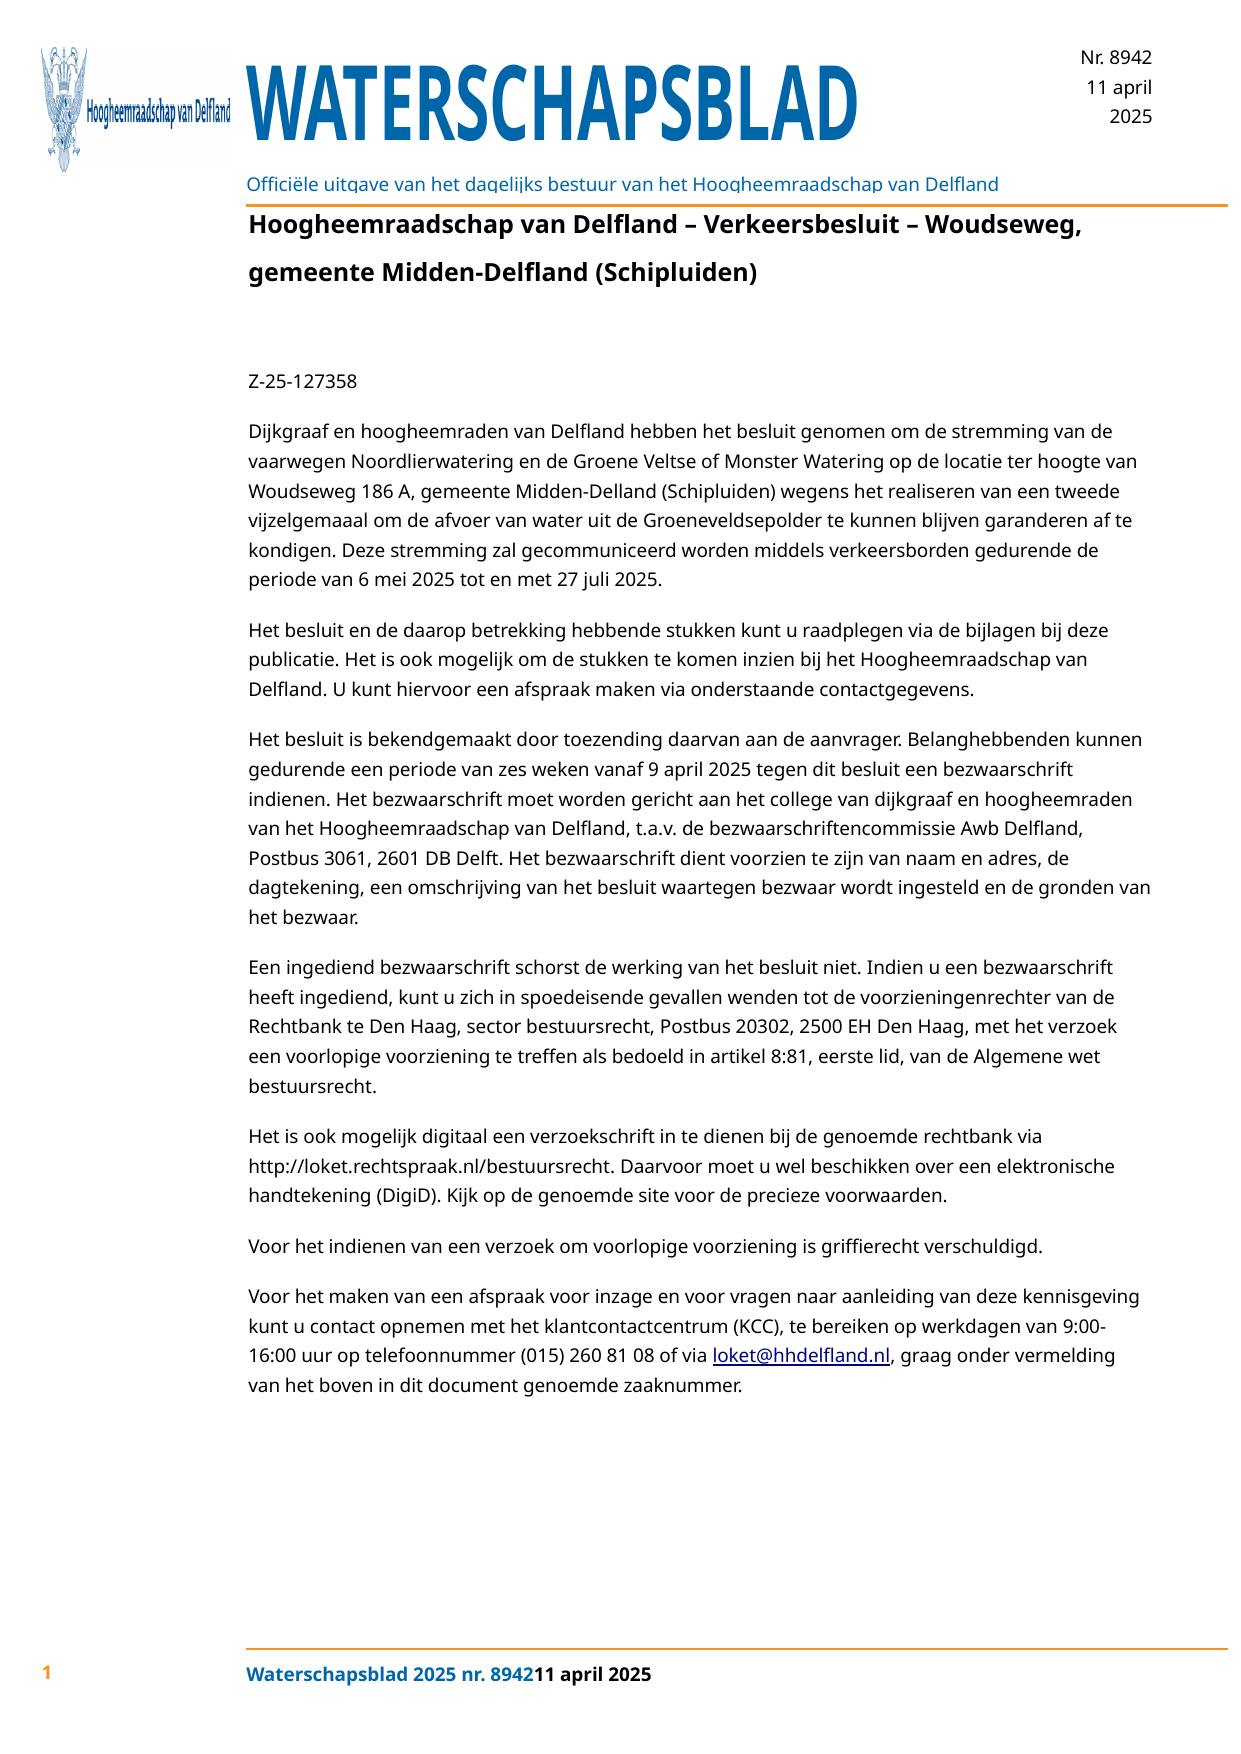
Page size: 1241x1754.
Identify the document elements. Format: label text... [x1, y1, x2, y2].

text Het besluit is bekendgemaakt door toezending daarvan aan de aanvrager. Belanghebbenden kunnen gedurende een periode van zes weken vanaf 9 april 2025 tegen dit besluit een bezwaarschrift indienen. Het bezwaarschrift moet worden gericht aan het college van dijkgraaf en hoogheemraden van het Hoogheemraadschap van Delfland, t.a.v. de bezwaarschriftencommissie Awb Delfland, Postbus 3061, 2601 DB Delft. Het bezwaarschrift dient voorzien te zijn van naam en adres, de dagtekening, een omschrijving van het besluit waartegen bezwaar wordt ingesteld en de gronden van het bezwaar. [248, 727, 1152, 930]
text Een ingediend bezwaarschrift schorst de werking van het besluit niet. Indien u een bezwaarschrift heeft ingediend, kunt u zich in spoedeisende gevallen wenden tot de voorzieningenrechter van de Rechtbank te Den Haag, sector bestuursrecht, Postbus 20302, 2500 EH Den Haag, met het verzoek een voorlopige voorziening te treffen als bedoeld in artikel 8:81, eerste lid, van de Algemene wet bestuursrecht. [248, 954, 1152, 1099]
picture [41, 47, 231, 172]
text Voor het indienen van een verzoek om voorlopige voorziening is griffierecht verschuldigd. [248, 1233, 1152, 1259]
text Het is ook mogelijk digitaal een verzoekschrift in te dienen bij de genoemde rechtbank via http://loket.rechtspraak.nl/bestuursrecht. Daarvoor moet u wel beschikken over een elektronische handtekening (DigiD). Kijk op de genoemde site voor de precieze voorwaarden. [248, 1123, 1152, 1208]
text Voor het maken van een afspraak voor inzage en voor vragen naar aanleiding van deze kennisgeving kunt u contact opnemen met het klantcontactcentrum (KCC), te bereiken op werkdagen van 9:00-16:00 uur op telefoonnummer (015) 260 81 08 of via loket@hhdelfland.nl, graag onder vermelding van het boven in dit document genoemde zaaknummer. [248, 1283, 1152, 1398]
text Dijkgraaf en hoogheemraden van Delfland hebben het besluit genomen om de stremming van de vaarwegen Noordlierwatering en de Groene Veltse of Monster Watering op de locatie ter hoogte van Woudseweg 186 A, gemeente Midden-Delland (Schipluiden) wegens het realiseren van een tweede vijzelgemaaal om de afvoer van water uit de Groeneveldsepolder te kunnen blijven garanderen af te kondigen. Deze stremming zal gecommuniceerd worden middels verkeersborden gedurende de periode van 6 mei 2025 tot en met 27 juli 2025. [248, 419, 1152, 592]
text Hoogheemraadschap van Delfland – Verkeersbesluit – Woudseweg, gemeente Midden-Delfland (Schipluiden) [248, 207, 1152, 288]
text Z-25-127358 [248, 368, 1152, 394]
text Het besluit en de daarop betrekking hebbende stukken kunt u raadplegen via de bijlagen bij deze publicatie. Het is ook mogelijk om de stukken te komen inzien bij het Hoogheemraadschap van Delfland. U kunt hiervoor een afspraak maken via onderstaande contactgegevens. [248, 617, 1152, 702]
